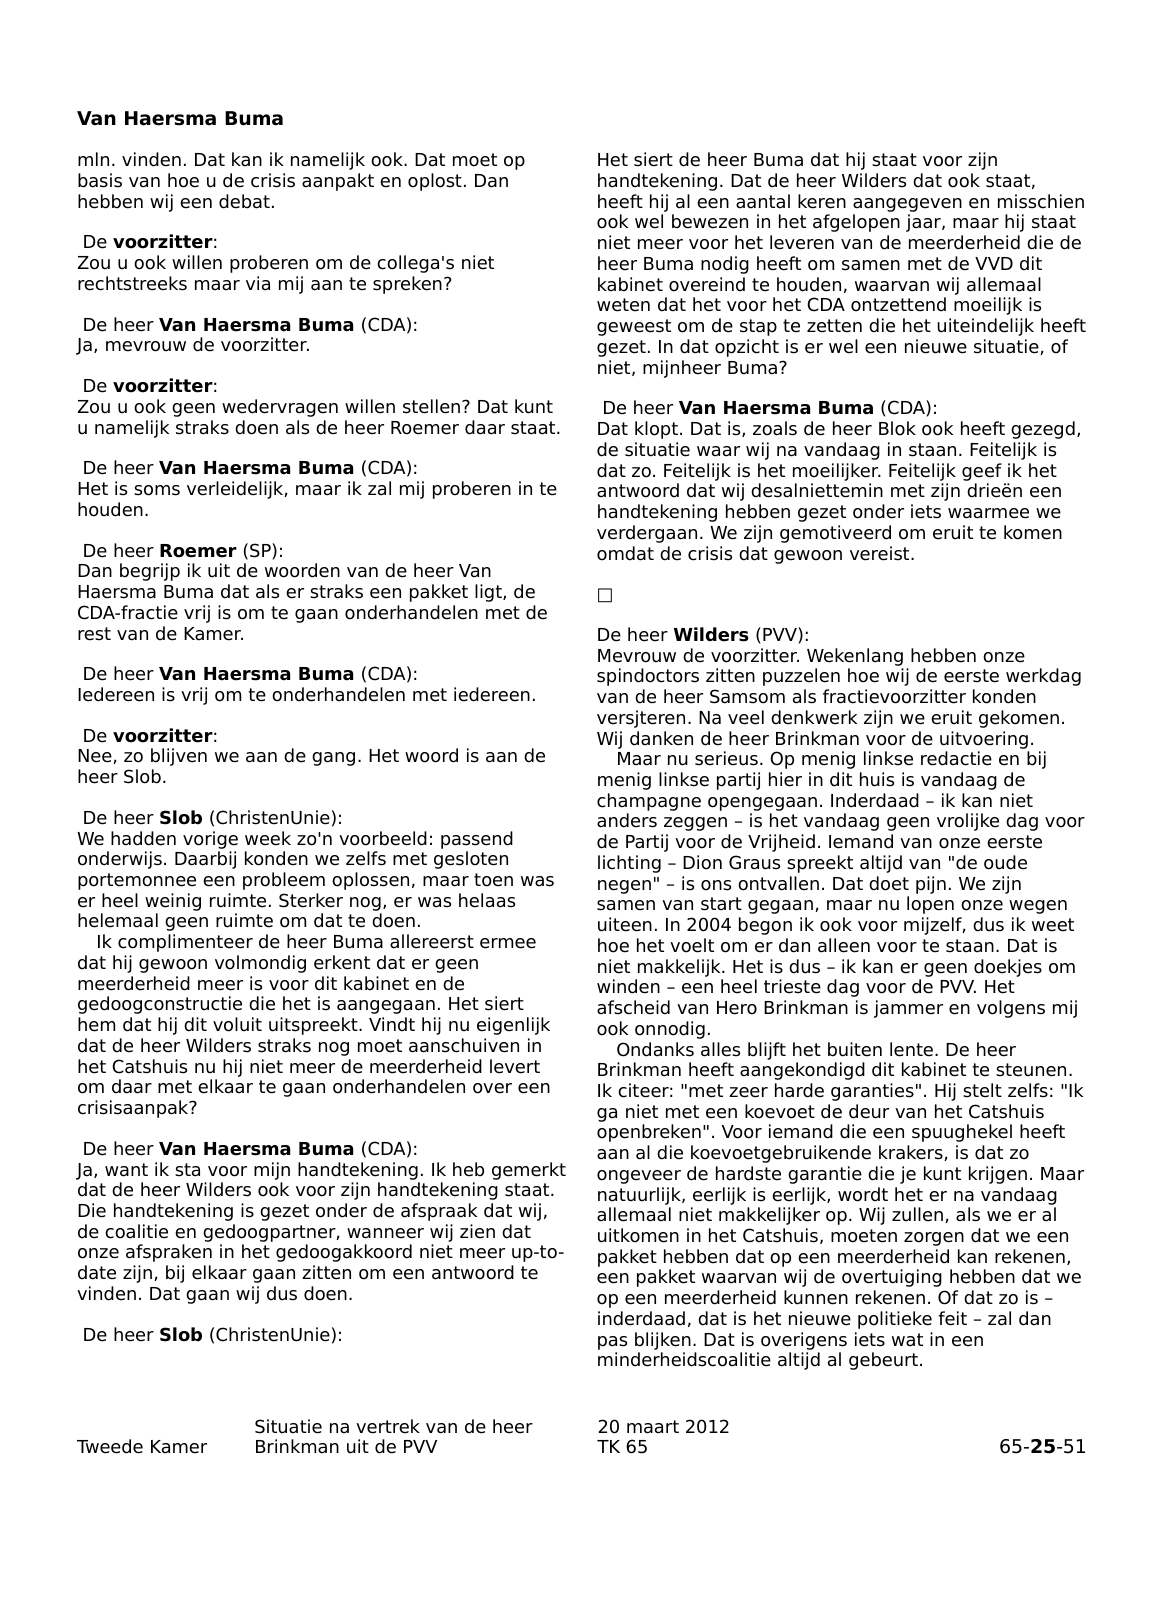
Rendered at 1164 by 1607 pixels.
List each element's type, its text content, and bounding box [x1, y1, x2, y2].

text De heer Van Haersma Buma (CDA): [77, 664, 567, 685]
text De heer Van Haersma Buma (CDA): [77, 314, 567, 335]
text mln. vinden. Dat kan ik namelijk ook. Dat moet op basis van hoe u de crisis aanpakt en oplost. Dan hebben wij een debat. [77, 150, 567, 212]
text De heer Van Haersma Buma (CDA): [77, 1139, 567, 1159]
text Maar nu serieus. Op menig linkse redactie en bij menig linkse partij hier in dit huis is vandaag de champagne opengegaan. Inderdaad – ik kan niet anders zeggen – is het vandaag geen vrolijke dag voor de Partij voor de Vrijheid. Iemand van onze eerste lichting – Dion Graus spreekt altijd van "de oude negen" – is ons ontvallen. Dat doet pijn. We zijn samen van start gegaan, maar nu lopen onze wegen uiteen. In 2004 begon ik ook voor mijzelf, dus ik weet hoe het voelt om er dan alleen voor te staan. Dat is niet makkelijk. Het is dus – ik kan er geen doekjes om winden – een heel trieste dag voor de PVV. Het afscheid van Hero Brinkman is jammer en volgens mij ook onnodig. [596, 749, 1087, 1039]
text Nee, zo blijven we aan de gang. Het woord is aan de heer Slob. [77, 746, 567, 788]
text Zou u ook willen proberen om de collega's niet rechtstreeks maar via mij aan te spreken? [77, 253, 567, 294]
text De heer Van Haersma Buma (CDA): [77, 458, 567, 479]
text Dat klopt. Dat is, zoals de heer Blok ook heeft gezegd, de situatie waar wij na vandaag in staan. Feitelijk is dat zo. Feitelijk is het moeilijker. Feitelijk geef ik het antwoord dat wij desalniettemin met zijn drieën een handtekening hebben gezet onder iets waarmee we verdergaan. We zijn gemotiveerd om eruit te komen omdat de crisis dat gewoon vereist. [596, 419, 1087, 564]
text Het is soms verleidelijk, maar ik zal mij proberen in te houden. [77, 479, 567, 520]
text De voorzitter: [77, 726, 567, 746]
text We hadden vorige week zo'n voorbeeld: passend onderwijs. Daarbij konden we zelfs met gesloten portemonnee een probleem oplossen, maar toen was er heel weinig ruimte. Sterker nog, er was helaas helemaal geen ruimte om dat te doen. [77, 828, 567, 932]
text Ik complimenteer de heer Buma allereerst ermee dat hij gewoon volmondig erkent dat er geen meerderheid meer is voor dit kabinet en de gedoogconstructie die het is aangegaan. Het siert hem dat hij dit voluit uitspreekt. Vindt hij nu eigenlijk dat de heer Wilders straks nog moet aanschuiven in het Catshuis nu hij niet meer de meerderheid levert om daar met elkaar te gaan onderhandelen over een crisisaanpak? [77, 932, 567, 1119]
text De voorzitter: [77, 232, 567, 253]
text Ja, mevrouw de voorzitter. [77, 335, 567, 356]
text Het siert de heer Buma dat hij staat voor zijn handtekening. Dat de heer Wilders dat ook staat, heeft hij al een aantal keren aangegeven en misschien ook wel bewezen in het afgelopen jaar, maar hij staat niet meer voor het leveren van de meerderheid die de heer Buma nodig heeft om samen met de VVD dit kabinet overeind te houden, waarvan wij allemaal weten dat het voor het CDA ontzettend moeilijk is geweest om de stap te zetten die het uiteindelijk heeft gezet. In dat opzicht is er wel een nieuwe situatie, of niet, mijnheer Buma? [596, 150, 1087, 378]
text Ja, want ik sta voor mijn handtekening. Ik heb gemerkt dat de heer Wilders ook voor zijn handtekening staat. Die handtekening is gezet onder de afspraak dat wij, de coalitie en gedoogpartner, wanneer wij zien dat onze afspraken in het gedoogakkoord niet meer up-to-date zijn, bij elkaar gaan zitten om een antwoord te vinden. Dat gaan wij dus doen. [77, 1159, 567, 1304]
text Iedereen is vrij om te onderhandelen met iedereen. [77, 685, 567, 706]
text De heer Roemer (SP): [77, 540, 567, 561]
text De heer Wilders (PVV): [596, 625, 1087, 646]
text De voorzitter: [77, 376, 567, 397]
text Zou u ook geen wedervragen willen stellen? Dat kunt u namelijk straks doen als de heer Roemer daar staat. [77, 397, 567, 438]
text De heer Slob (ChristenUnie): [77, 1324, 567, 1345]
text Ondanks alles blijft het buiten lente. De heer Brinkman heeft aangekondigd dit kabinet te steunen. Ik citeer: "met zeer harde garanties". Hij stelt zelfs: "Ik ga niet met een koevoet de deur van het Catshuis openbreken". Voor iemand die een spuughekel heeft aan al die koevoetgebruikende krakers, is dat zo ongeveer de hardste garantie die je kunt krijgen. Maar natuurlijk, eerlijk is eerlijk, wordt het er na vandaag allemaal niet makkelijker op. Wij zullen, als we er al uitkomen in het Catshuis, moeten zorgen dat we een pakket hebben dat op een meerderheid kan rekenen, een pakket waarvan wij de overtuiging hebben dat we op een meerderheid kunnen rekenen. Of dat zo is – inderdaad, dat is het nieuwe politieke feit – zal dan pas blijken. Dat is overigens iets wat in een minderheidscoalitie altijd al gebeurt. [596, 1039, 1087, 1371]
text □ [596, 584, 1087, 605]
text De heer Slob (ChristenUnie): [77, 808, 567, 828]
text Mevrouw de voorzitter. Wekenlang hebben onze spindoctors zitten puzzelen hoe wij de eerste werkdag van de heer Samsom als fractievoorzitter konden versjteren. Na veel denkwerk zijn we eruit gekomen. Wij danken de heer Brinkman voor de uitvoering. [596, 646, 1087, 749]
text Dan begrijp ik uit de woorden van de heer Van Haersma Buma dat als er straks een pakket ligt, de CDA-fractie vrij is om te gaan onderhandelen met de rest van de Kamer. [77, 561, 567, 644]
text De heer Van Haersma Buma (CDA): [596, 398, 1087, 419]
